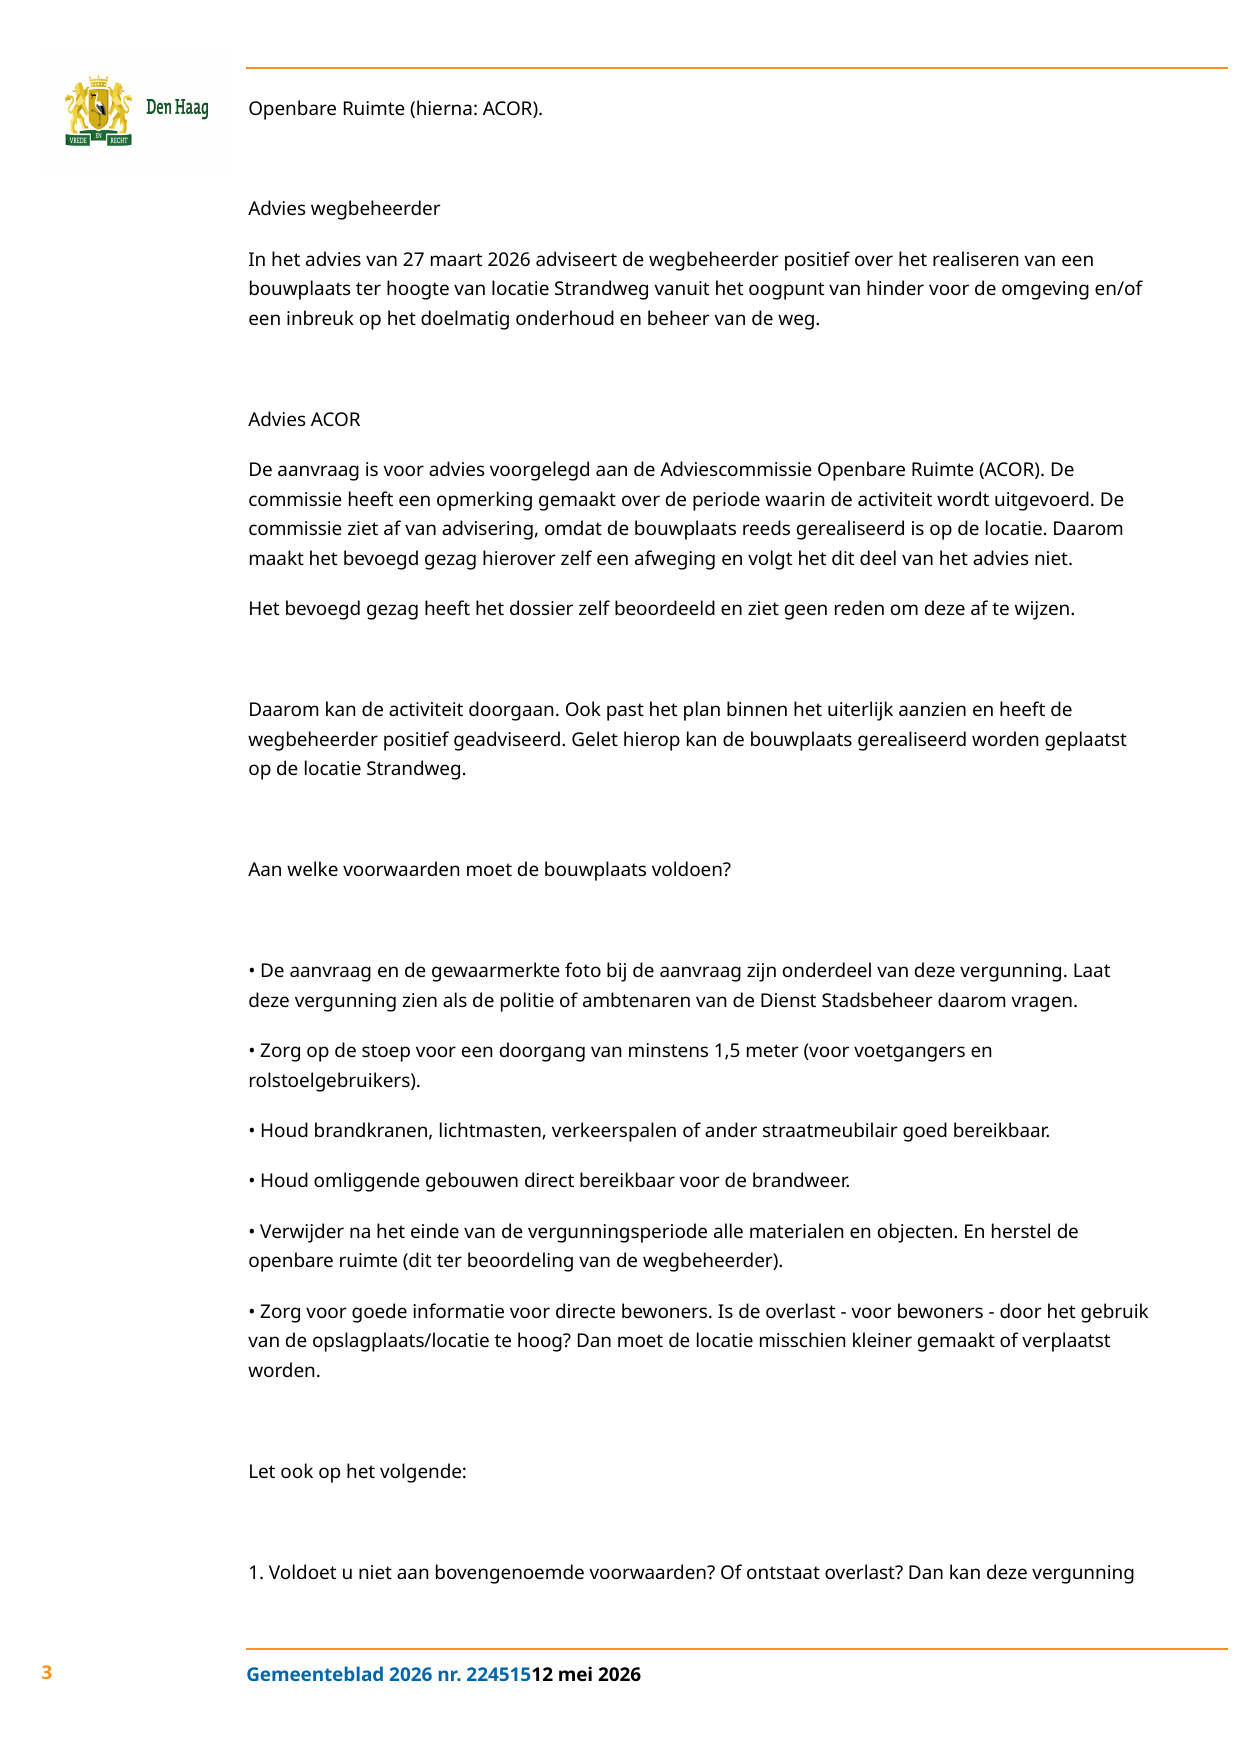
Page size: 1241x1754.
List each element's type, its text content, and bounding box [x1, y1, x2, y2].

text Let ook op het volgende: [248, 1458, 1152, 1484]
text Advies wegbeheerder [248, 196, 1152, 221]
text Advies ACOR [248, 406, 1152, 432]
text • Verwijder na het einde van de vergunningsperiode alle materialen en objecten. En herstel de openbare ruimte (dit ter beoordeling van de wegbeheerder). [248, 1218, 1152, 1273]
text • Zorg op de stoep voor een doorgang van minstens 1,5 meter (voor voetgangers en rolstoelgebruikers). [248, 1037, 1152, 1093]
text • De aanvraag en de gewaarmerkte foto bij de aanvraag zijn onderdeel van deze vergunning. Laat deze vergunning zien als de politie of ambtenaren van de Dienst Stadsbeheer daarom vragen. [248, 957, 1152, 1013]
text Daarom kan de activiteit doorgaan. Ook past het plan binnen het uiterlijk aanzien en heeft de wegbeheerder positief geadviseerd. Gelet hierop kan de bouwplaats gerealiseerd worden geplaatst op de locatie Strandweg. [248, 696, 1152, 781]
text 1. Voldoet u niet aan bovengenoemde voorwaarden? Of ontstaat overlast? Dan kan deze vergunning [248, 1559, 1152, 1585]
text • Zorg voor goede informatie voor directe bewoners. Is de overlast - voor bewoners - door het gebruik van de opslagplaats/locatie te hoog? Dan moet de locatie misschien kleiner gemaakt of verplaatst worden. [248, 1298, 1152, 1383]
text De aanvraag is voor advies voorgelegd aan de Adviescommissie Openbare Ruimte (ACOR). De commissie heeft een opmerking gemaakt over de periode waarin de activiteit wordt uitgevoerd. De commissie ziet af van advisering, omdat de bouwplaats reeds gerealiseerd is op de locatie. Daarom maakt het bevoegd gezag hierover zelf een afweging en volgt het dit deel van het advies niet. [248, 456, 1152, 571]
text Openbare Ruimte (hierna: ACOR). [248, 95, 1152, 121]
text In het advies van 27 maart 2026 adviseert de wegbeheerder positief over het realiseren van een bouwplaats ter hoogte van locatie Strandweg vanuit het oogpunt van hinder voor de omgeving en/of een inbreuk op het doelmatig onderhoud en beheer van de weg. [248, 246, 1152, 331]
text Aan welke voorwaarden moet de bouwplaats voldoen? [248, 856, 1152, 882]
text • Houd brandkranen, lichtmasten, verkeerspalen of ander straatmeubilair goed bereikbaar. [248, 1117, 1152, 1143]
picture [41, 47, 231, 172]
text Het bevoegd gezag heeft het dossier zelf beoordeeld en ziet geen reden om deze af te wijzen. [248, 596, 1152, 621]
text • Houd omliggende gebouwen direct bereikbaar voor de brandweer. [248, 1168, 1152, 1193]
